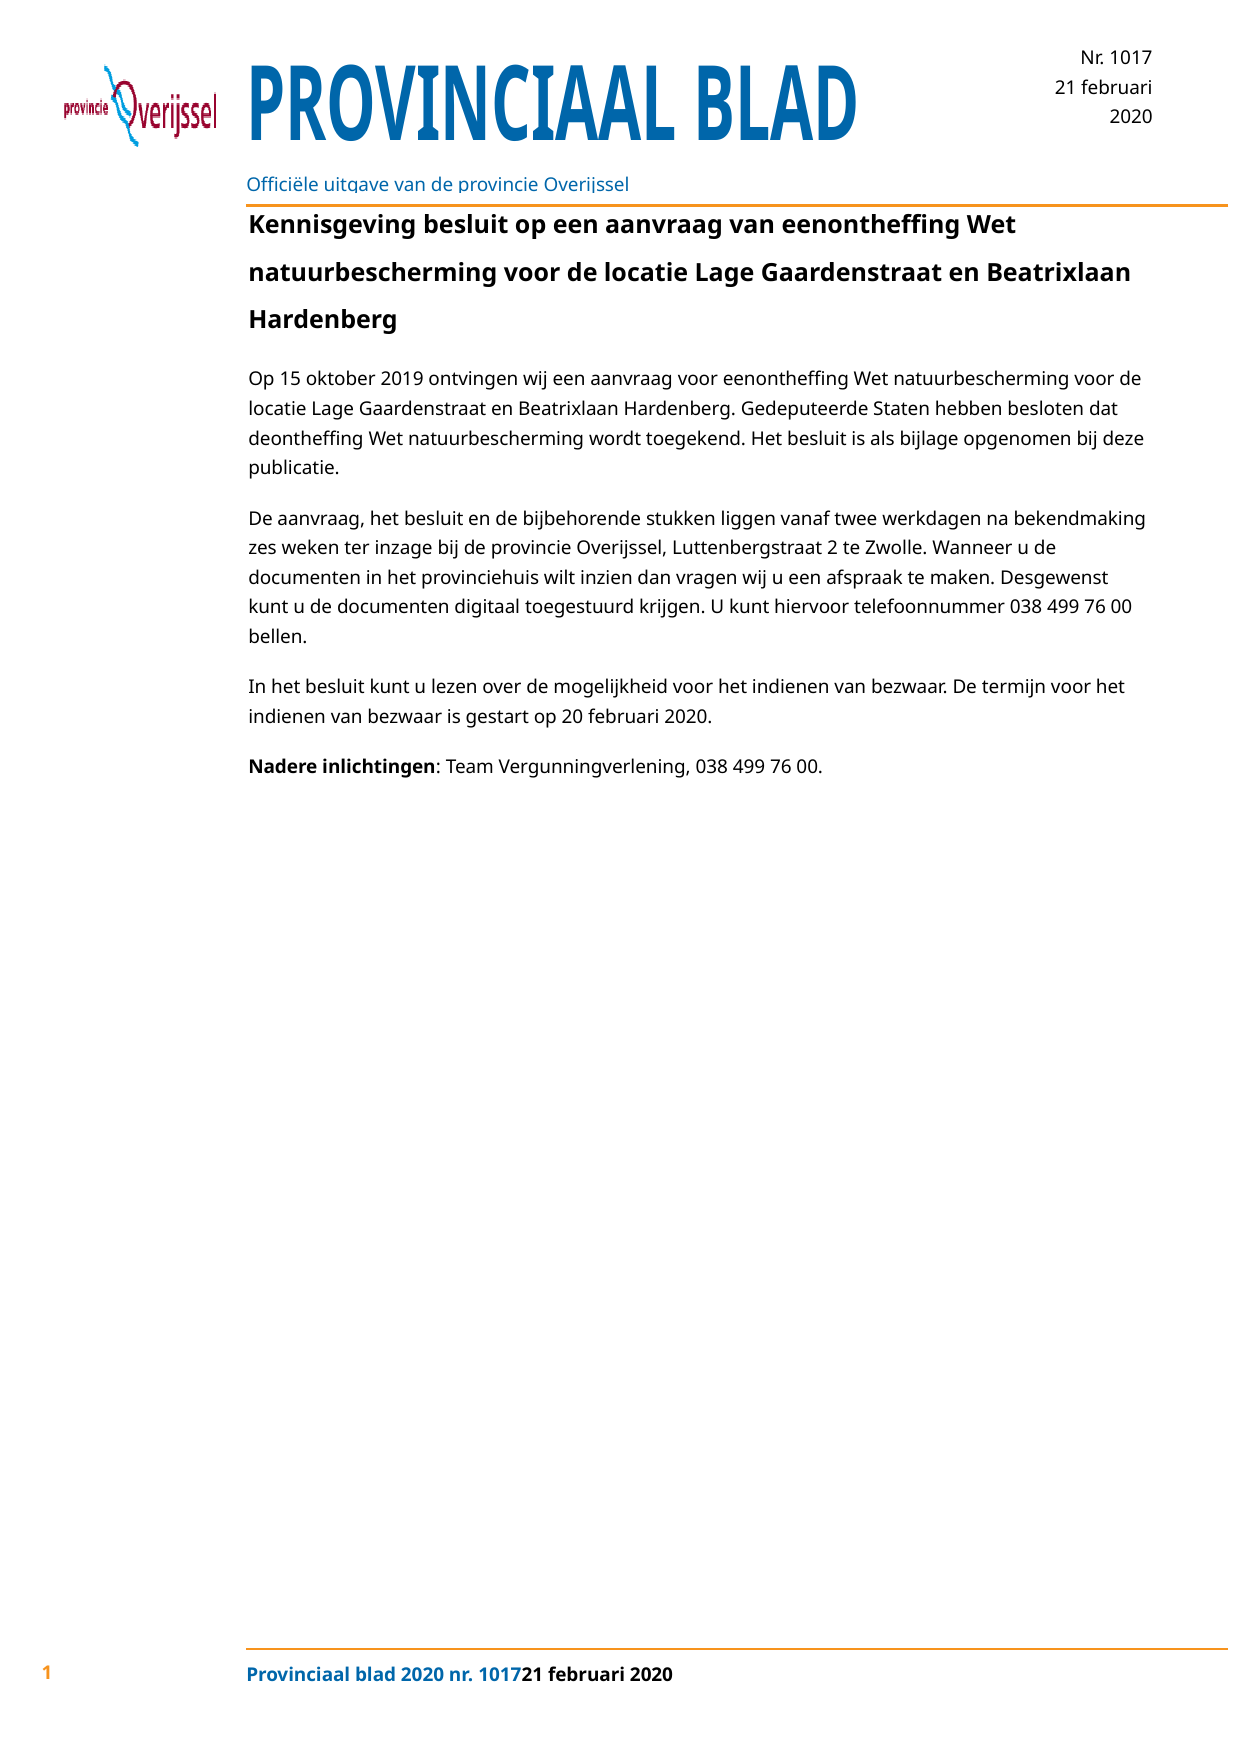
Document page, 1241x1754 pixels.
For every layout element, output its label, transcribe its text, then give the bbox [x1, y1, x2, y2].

text Kennisgeving besluit op een aanvraag van eenontheffing Wet natuurbescherming voor de locatie Lage Gaardenstraat en Beatrixlaan Hardenberg [248, 207, 1152, 336]
text Op 15 oktober 2019 ontvingen wij een aanvraag voor eenontheffing Wet natuurbescherming voor de locatie Lage Gaardenstraat en Beatrixlaan Hardenberg. Gedeputeerde Staten hebben besloten dat deontheffing Wet natuurbescherming wordt toegekend. Het besluit is als bijlage opgenomen bij deze publicatie. [248, 366, 1152, 480]
text In het besluit kunt u lezen over de mogelijkheid voor het indienen van bezwaar. De termijn voor het indienen van bezwaar is gestart op 20 februari 2020. [248, 673, 1152, 729]
picture [41, 47, 231, 172]
text Nadere inlichtingen: Team Vergunningverlening, 038 499 76 00. [248, 753, 1152, 779]
text De aanvraag, het besluit en de bijbehorende stukken liggen vanaf twee werkdagen na bekendmaking zes weken ter inzage bij de provincie Overijssel, Luttenbergstraat 2 te Zwolle. Wanneer u de documenten in het provinciehuis wilt inzien dan vragen wij u een afspraak te maken. Desgewenst kunt u de documenten digitaal toegestuurd krijgen. U kunt hiervoor telefoonnummer 038 499 76 00 bellen. [248, 505, 1152, 649]
